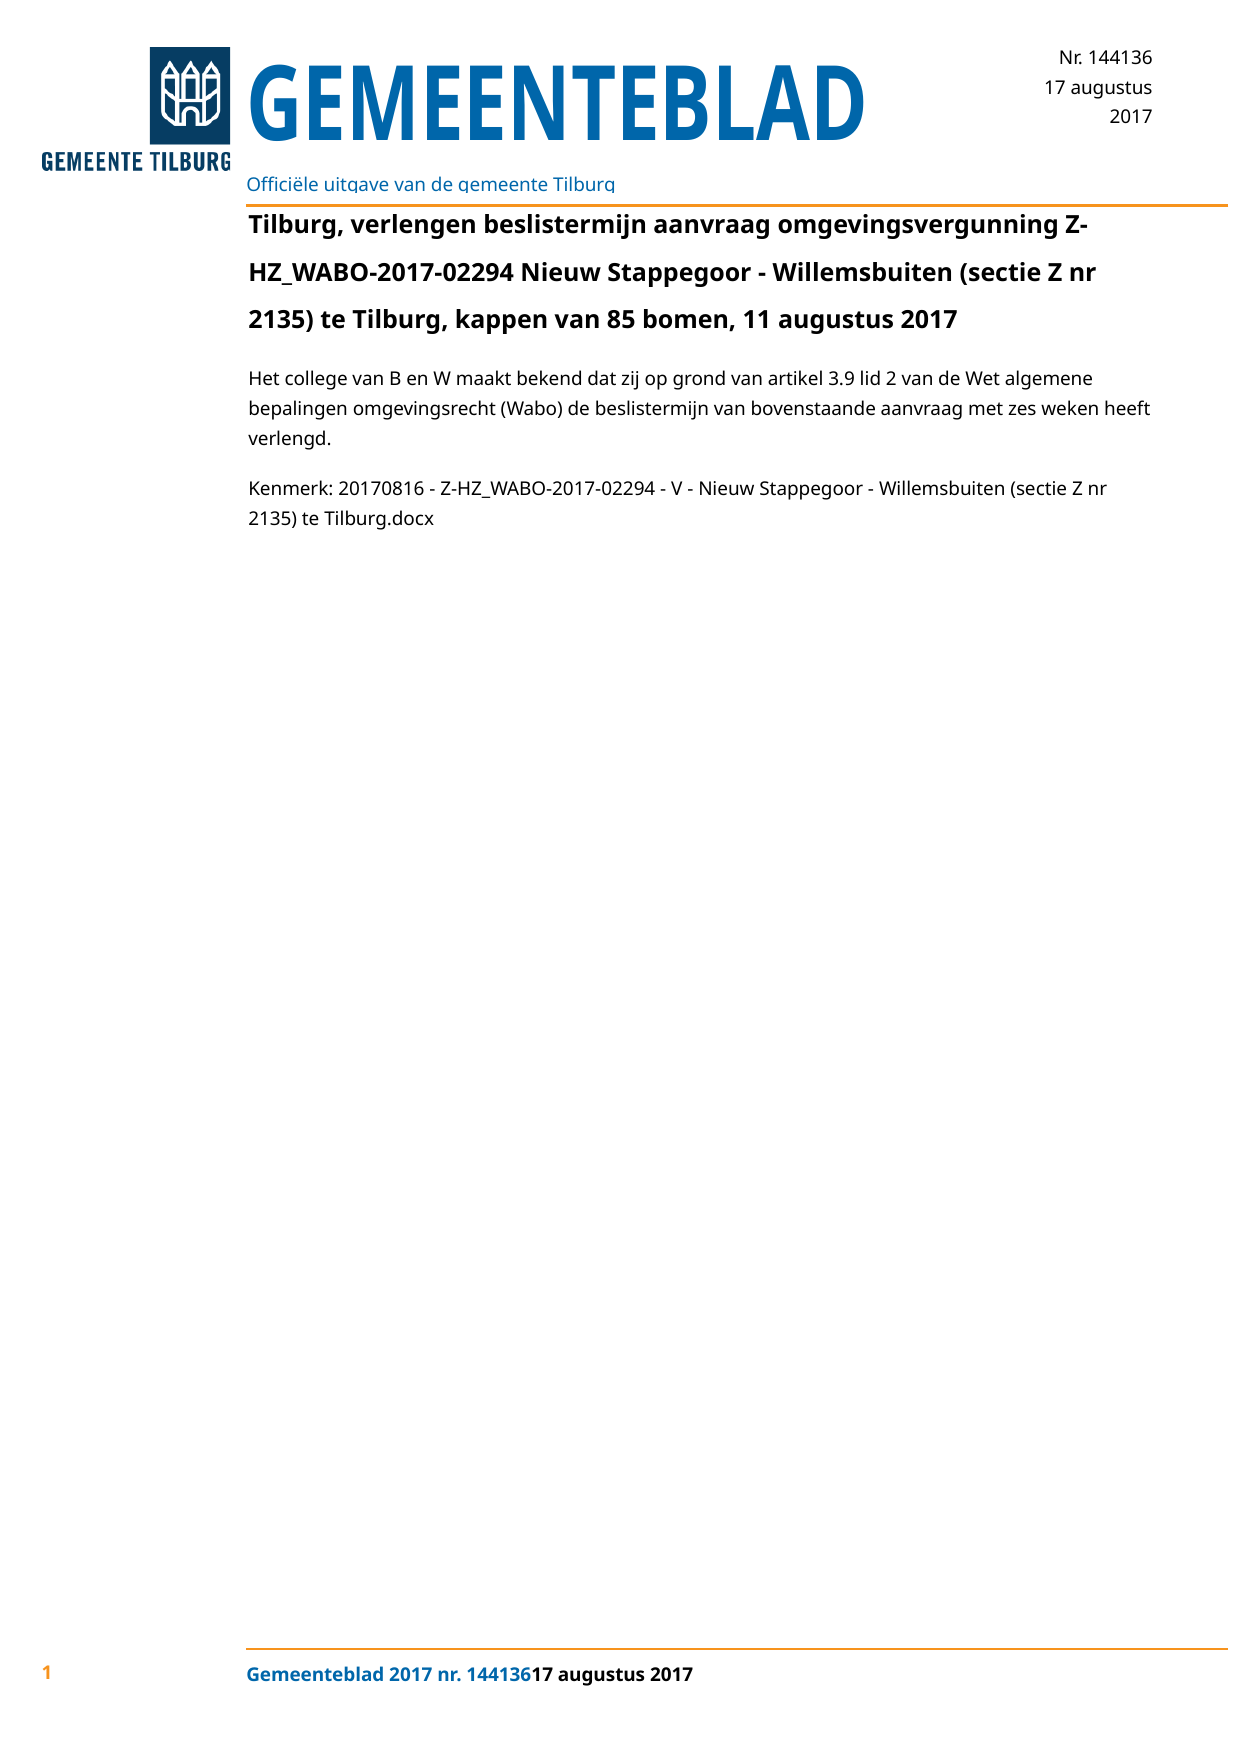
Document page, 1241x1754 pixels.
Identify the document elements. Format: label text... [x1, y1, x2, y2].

text Kenmerk: 20170816 - Z-HZ_WABO-2017-02294 - V - Nieuw Stappegoor - Willemsbuiten (sectie Z nr 2135) te Tilburg.docx [248, 475, 1152, 530]
text Het college van B en W maakt bekend dat zij op grond van artikel 3.9 lid 2 van de Wet algemene bepalingen omgevingsrecht (Wabo) de beslistermijn van bovenstaande aanvraag met zes weken heeft verlengd. [248, 366, 1152, 450]
picture [41, 47, 231, 172]
text Tilburg, verlengen beslistermijn aanvraag omgevingsvergunning Z-HZ_WABO-2017-02294 Nieuw Stappegoor - Willemsbuiten (sectie Z nr 2135) te Tilburg, kappen van 85 bomen, 11 augustus 2017 [248, 207, 1152, 336]
